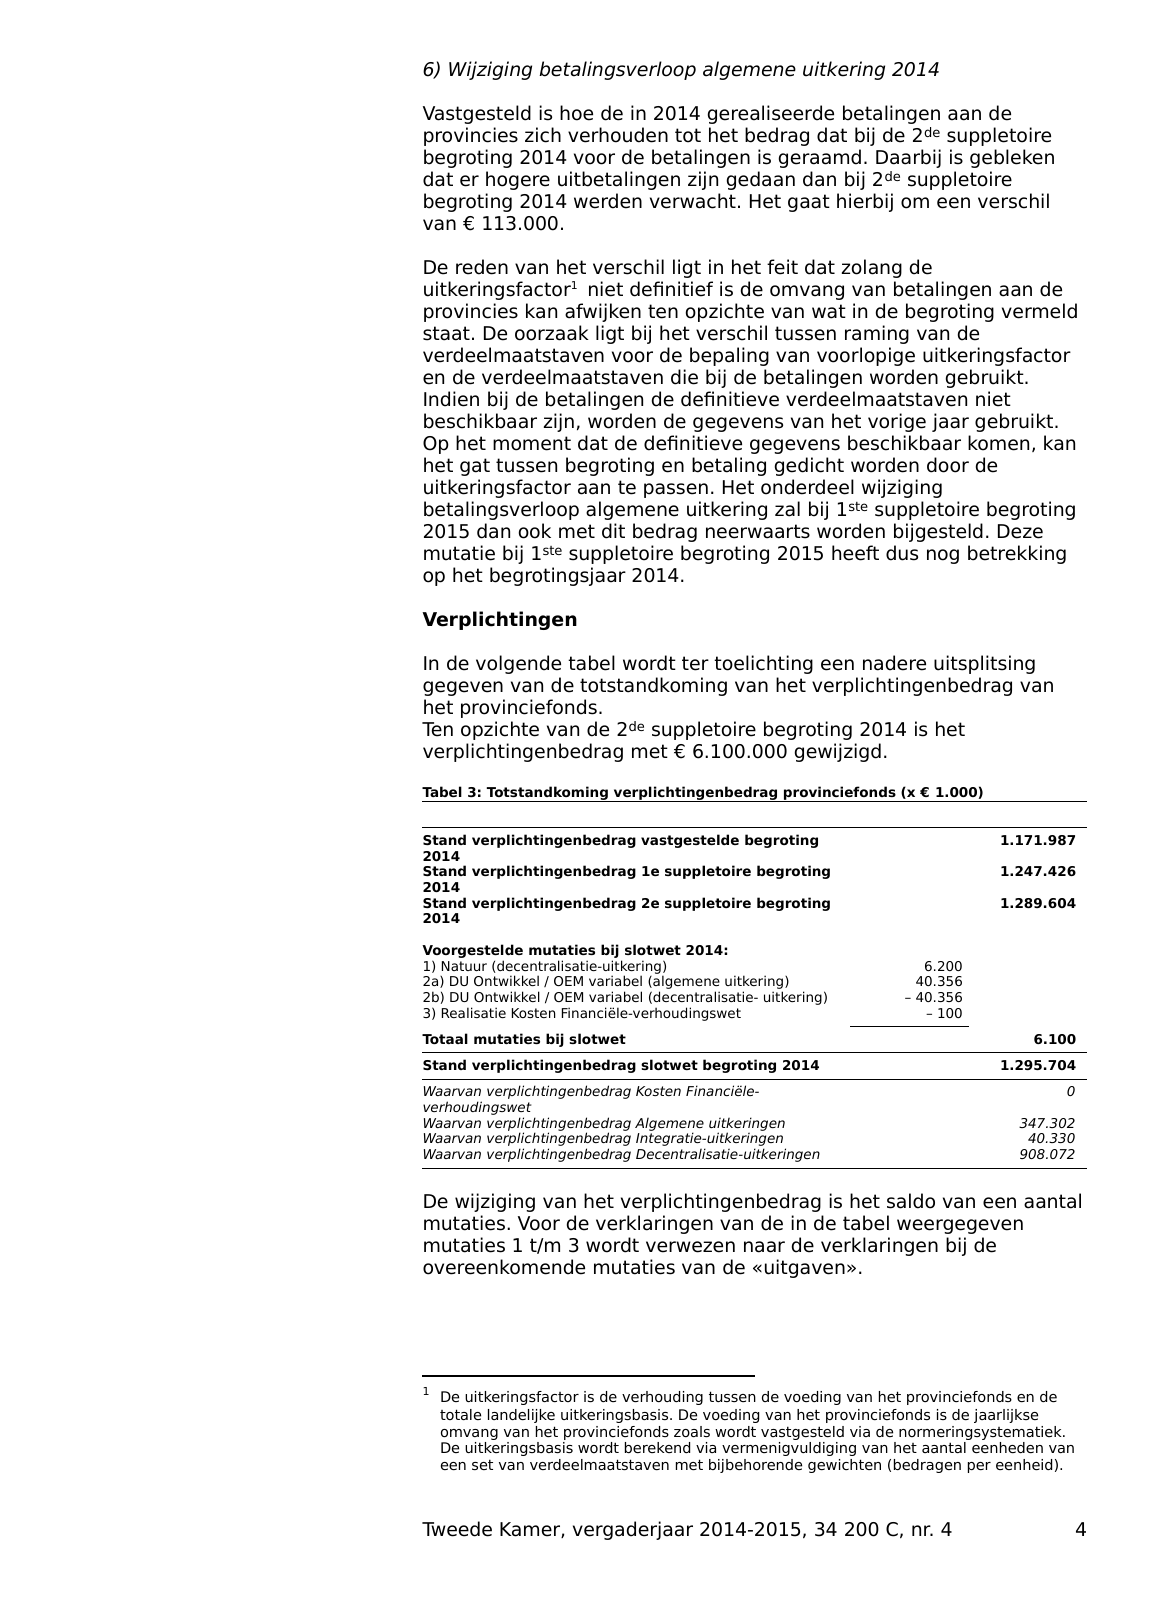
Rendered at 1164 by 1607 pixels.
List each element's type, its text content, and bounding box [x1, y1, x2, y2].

table_cell [969, 802, 1087, 827]
table_cell Totaal mutaties bij slotwet [422, 1026, 850, 1052]
table_cell Waarvan verplichtingenbedrag Decentralisatie-uitkeringen [422, 1147, 850, 1167]
table_cell [850, 828, 968, 864]
table_cell [850, 1053, 968, 1078]
table_cell 0 [969, 1080, 1087, 1116]
table_cell [969, 959, 1087, 974]
text In de volgende tabel wordt ter toelichting een nadere uitsplitsing gegeven van de totstandkoming van het verplichtingenbedrag van het provinciefonds. [422, 653, 1087, 719]
table_cell 347.302 [969, 1116, 1087, 1131]
table_cell 6.100 [969, 1026, 1087, 1052]
table_cell 6.200 [850, 959, 968, 974]
text De uitkeringsfactor is de verhouding tussen de voeding van het provinciefonds en de totale landelijke uitkeringsbasis. De voeding van het provinciefonds is de jaarlijkse omvang van het provinciefonds zoals wordt vastgesteld via de normeringsystematiek. De uitkeringsbasis wordt berekend via vermenigvuldiging van het aantal eenheden van een set van verdeelmaatstaven met bijbehorende gewichten (bedragen per eenheid). [422, 1385, 1087, 1474]
table_cell 1.295.704 [969, 1053, 1087, 1078]
text Ten opzichte van de 2de suppletoire begroting 2014 is het verplichtingenbedrag met € 6.100.000 gewijzigd. [422, 719, 1087, 763]
table_cell [969, 1006, 1087, 1026]
table_cell [850, 864, 968, 896]
table_cell Stand verplichtingenbedrag vastgestelde begroting 2014 [422, 828, 850, 864]
table_cell 1.289.604 [969, 896, 1087, 927]
table_cell Stand verplichtingenbedrag 1e suppletoire begroting 2014 [422, 864, 850, 896]
subtitle Verplichtingen [422, 609, 1087, 631]
table_cell – 100 [850, 1006, 968, 1026]
table_header Tabel 3: Totstandkoming verplichtingenbedrag provinciefonds (x € 1.000) [422, 785, 1087, 801]
table_cell [422, 927, 850, 943]
table_cell [850, 943, 968, 958]
table_cell [850, 1116, 968, 1131]
table_cell – 40.356 [850, 990, 968, 1006]
table_cell [850, 802, 968, 827]
text Vastgesteld is hoe de in 2014 gerealiseerde betalingen aan de provincies zich verhouden tot het bedrag dat bij de 2de suppletoire begroting 2014 voor de betalingen is geraamd. Daarbij is gebleken dat er hogere uitbetalingen zijn gedaan dan bij 2de suppletoire begroting 2014 werden verwacht. Het gaat hierbij om een verschil van € 113.000. [422, 103, 1087, 235]
table_cell 2a) DU Ontwikkel / OEM variabel (algemene uitkering) [422, 974, 850, 990]
table_cell 40.330 [969, 1131, 1087, 1147]
table_cell 908.072 [969, 1147, 1087, 1167]
table_cell [850, 896, 968, 927]
table_cell [969, 927, 1087, 943]
subtitle 6) Wijziging betalingsverloop algemene uitkering 2014 [422, 59, 1087, 81]
table_cell Stand verplichtingenbedrag slotwet begroting 2014 [422, 1053, 850, 1078]
table_cell Waarvan verplichtingenbedrag Algemene uitkeringen [422, 1116, 850, 1131]
table_cell 1.171.987 [969, 828, 1087, 864]
table_cell [850, 927, 968, 943]
table_cell [422, 802, 850, 827]
table_cell [850, 1080, 968, 1116]
table_cell 3) Realisatie Kosten Financiële-verhoudingswet [422, 1006, 850, 1026]
table_cell Waarvan verplichtingenbedrag Kosten Financiële-verhoudingswet [422, 1080, 850, 1116]
table_cell Voorgestelde mutaties bij slotwet 2014: [422, 943, 850, 958]
table_cell [969, 974, 1087, 990]
table_cell Stand verplichtingenbedrag 2e suppletoire begroting 2014 [422, 896, 850, 927]
table_cell 1.247.426 [969, 864, 1087, 896]
table_cell 1) Natuur (decentralisatie-uitkering) [422, 959, 850, 974]
table_cell [850, 1147, 968, 1167]
table_cell [969, 943, 1087, 958]
table_cell [850, 1027, 968, 1052]
table_cell [850, 1131, 968, 1147]
text De wijziging van het verplichtingenbedrag is het saldo van een aantal mutaties. Voor de verklaringen van de in de tabel weergegeven mutaties 1 t/m 3 wordt verwezen naar de verklaringen bij de overeenkomende mutaties van de «uitgaven». [422, 1191, 1087, 1279]
table_cell Waarvan verplichtingenbedrag Integratie-uitkeringen [422, 1131, 850, 1147]
table_cell [969, 990, 1087, 1006]
table_cell 2b) DU Ontwikkel / OEM variabel (decentralisatie- uitkering) [422, 990, 850, 1006]
table_cell 40.356 [850, 974, 968, 990]
text De reden van het verschil ligt in het feit dat zolang de uitkeringsfactor niet definitief is de omvang van betalingen aan de provincies kan afwijken ten opzichte van wat in de begroting vermeld staat. De oorzaak ligt bij het verschil tussen raming van de verdeelmaatstaven voor de bepaling van voorlopige uitkeringsfactor en de verdeelmaatstaven die bij de betalingen worden gebruikt. Indien bij de betalingen de definitieve verdeelmaatstaven niet beschikbaar zijn, worden de gegevens van het vorige jaar gebruikt. Op het moment dat de definitieve gegevens beschikbaar komen, kan het gat tussen begroting en betaling gedicht worden door de uitkeringsfactor aan te passen. Het onderdeel wijziging betalingsverloop algemene uitkering zal bij 1ste suppletoire begroting 2015 dan ook met dit bedrag neerwaarts worden bijgesteld. Deze mutatie bij 1ste suppletoire begroting 2015 heeft dus nog betrekking op het begrotingsjaar 2014. [422, 257, 1087, 587]
